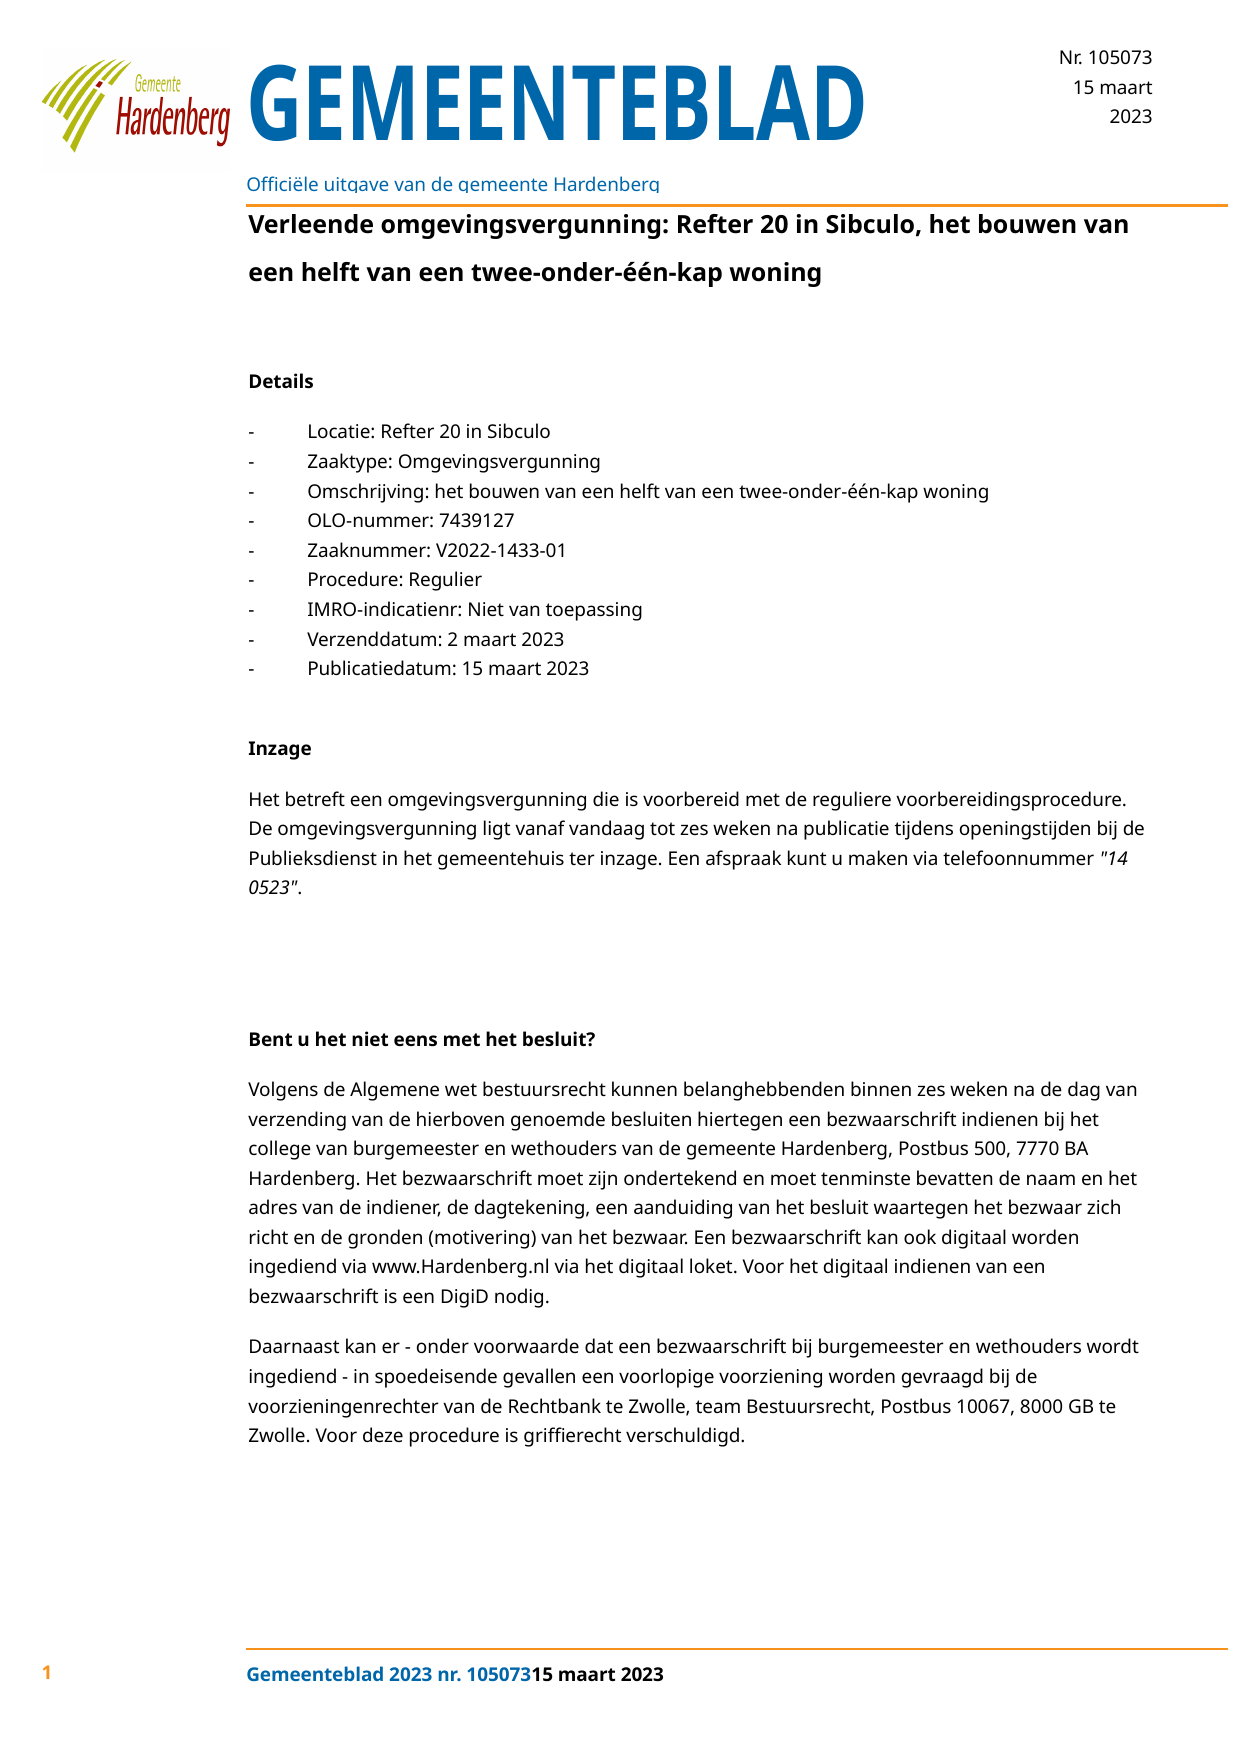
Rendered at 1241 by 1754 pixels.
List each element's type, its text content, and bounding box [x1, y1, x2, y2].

text Daarnaast kan er - onder voorwaarde dat een bezwaarschrift bij burgemeester en wethouders wordt ingediend - in spoedeisende gevallen een voorlopige voorziening worden gevraagd bij de voorzieningenrechter van de Rechtbank te Zwolle, team Bestuursrecht, Postbus 10067, 8000 GB te Zwolle. Voor deze procedure is griffierecht verschuldigd. [248, 1334, 1152, 1448]
list Zaaktype: Omgevingsvergunning [248, 448, 1152, 474]
list IMRO-indicatienr: Niet van toepassing [248, 596, 1152, 622]
list Omschrijving: het bouwen van een helft van een twee-onder-één-kap woning [248, 478, 1152, 504]
text Details [248, 368, 1152, 394]
list Publicatiedatum: 15 maart 2023 [248, 655, 1152, 681]
text Verleende omgevingsvergunning: Refter 20 in Sibculo, het bouwen van een helft van een twee-onder-één-kap woning [248, 207, 1152, 288]
list Locatie: Refter 20 in Sibculo [248, 419, 1152, 444]
picture [41, 47, 231, 172]
text Inzage [248, 735, 1152, 761]
list Zaaknummer: V2022-1433-01 [248, 537, 1152, 563]
list Verzenddatum: 2 maart 2023 [248, 626, 1152, 652]
list OLO-nummer: 7439127 [248, 507, 1152, 533]
list Procedure: Regulier [248, 567, 1152, 592]
text Het betreft een omgevingsvergunning die is voorbereid met de reguliere voorbereidingsprocedure. De omgevingsvergunning ligt vanaf vandaag tot zes weken na publicatie tijdens openingstijden bij de Publieksdienst in het gemeentehuis ter inzage. Een afspraak kunt u maken via telefoonnummer "14 0523". [248, 786, 1152, 900]
text Bent u het niet eens met het besluit? [248, 1026, 1152, 1052]
text Volgens de Algemene wet bestuursrecht kunnen belanghebbenden binnen zes weken na de dag van verzending van de hierboven genoemde besluiten hiertegen een bezwaarschrift indienen bij het college van burgemeester en wethouders van de gemeente Hardenberg, Postbus 500, 7770 BA Hardenberg. Het bezwaarschrift moet zijn ondertekend en moet tenminste bevatten de naam en het adres van de indiener, de dagtekening, een aanduiding van het besluit waartegen het bezwaar zich richt en de gronden (motivering) van het bezwaar. Een bezwaarschrift kan ook digitaal worden ingediend via www.Hardenberg.nl via het digitaal loket. Voor het digitaal indienen van een bezwaarschrift is een DigiD nodig. [248, 1076, 1152, 1309]
